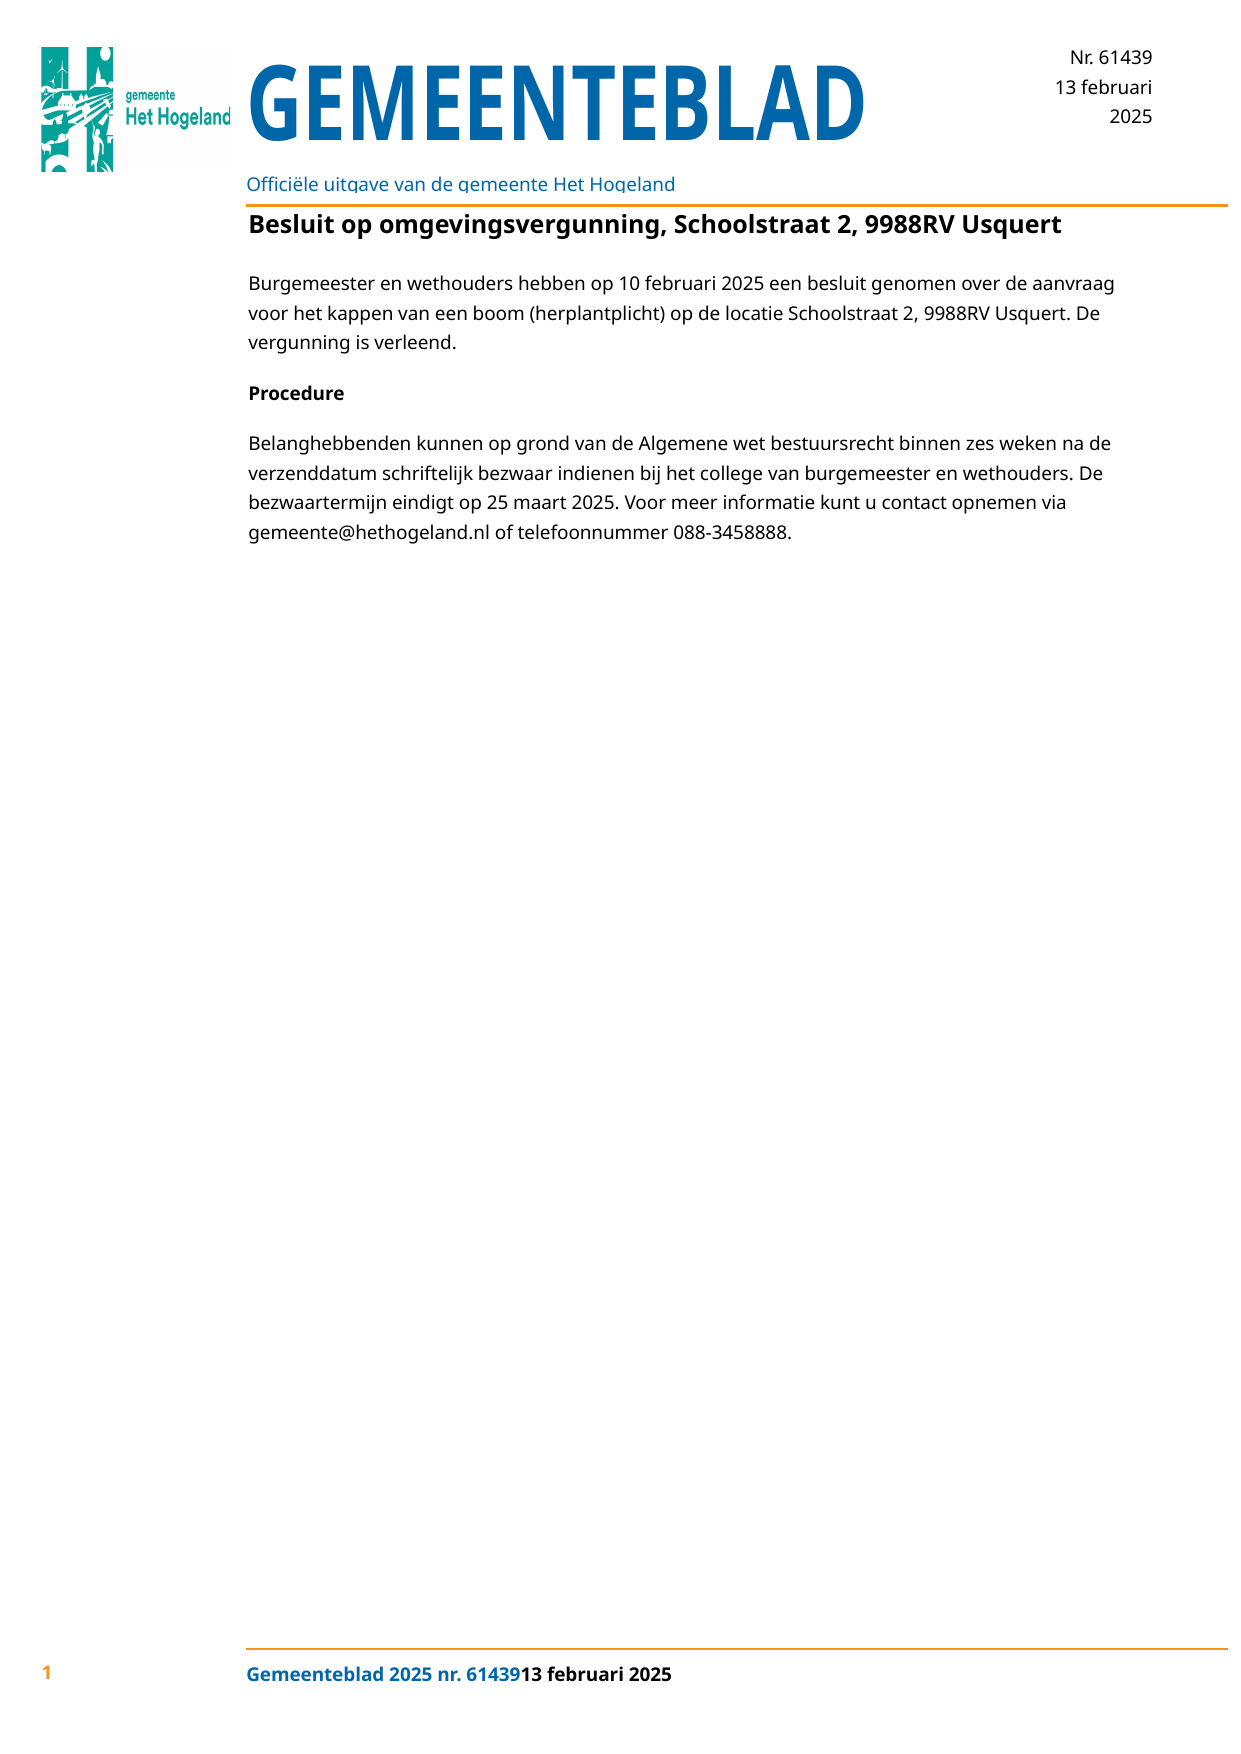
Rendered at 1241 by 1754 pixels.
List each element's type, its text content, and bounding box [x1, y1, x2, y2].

text Besluit op omgevingsvergunning, Schoolstraat 2, 9988RV Usquert [248, 207, 1152, 241]
picture [41, 47, 231, 172]
text Burgemeester en wethouders hebben op 10 februari 2025 een besluit genomen over de aanvraag voor het kappen van een boom (herplantplicht) op de locatie Schoolstraat 2, 9988RV Usquert. De vergunning is verleend. [248, 270, 1152, 355]
text Procedure [248, 380, 1152, 406]
text Belanghebbenden kunnen op grond van de Algemene wet bestuursrecht binnen zes weken na de verzenddatum schriftelijk bezwaar indienen bij het college van burgemeester en wethouders. De bezwaartermijn eindigt op 25 maart 2025. Voor meer informatie kunt u contact opnemen via gemeente@hethogeland.nl of telefoonnummer 088-3458888. [248, 430, 1152, 545]
